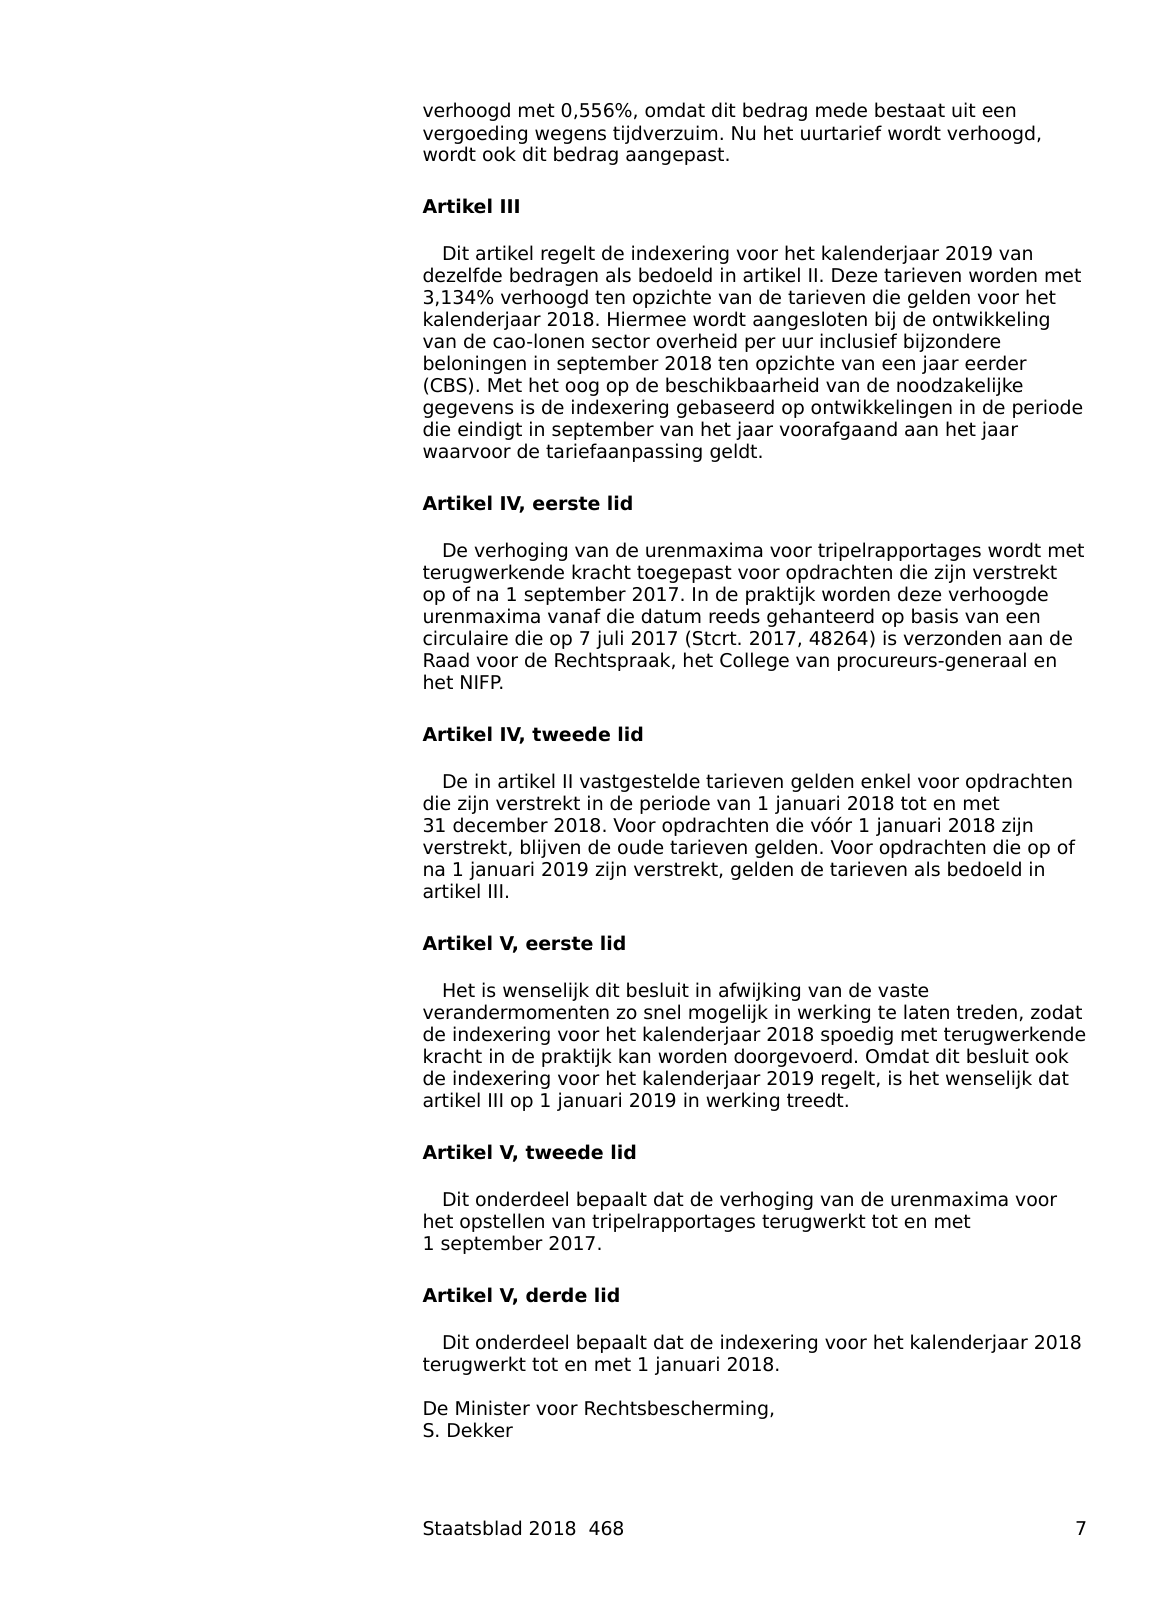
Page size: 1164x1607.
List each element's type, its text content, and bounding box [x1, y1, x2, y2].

text Dit onderdeel bepaalt dat de verhoging van de urenmaxima voor het opstellen van tripelrapportages terugwerkt tot en met 1 september 2017. [422, 1189, 1087, 1254]
text De verhoging van de urenmaxima voor tripelrapportages wordt met terugwerkende kracht toegepast voor opdrachten die zijn verstrekt op of na 1 september 2017. In de praktijk worden deze verhoogde urenmaxima vanaf die datum reeds gehanteerd op basis van een circulaire die op 7 juli 2017 (Stcrt. 2017, 48264) is verzonden aan de Raad voor de Rechtspraak, het College van procureurs-generaal en het NIFP. [422, 540, 1087, 694]
subtitle Artikel V, derde lid [422, 1284, 1087, 1307]
text De in artikel II vastgestelde tarieven gelden enkel voor opdrachten die zijn verstrekt in de periode van 1 januari 2018 tot en met 31 december 2018. Voor opdrachten die vóór 1 januari 2018 zijn verstrekt, blijven de oude tarieven gelden. Voor opdrachten die op of na 1 januari 2019 zijn verstrekt, gelden de tarieven als bedoeld in artikel III. [422, 771, 1087, 903]
subtitle Artikel IV, tweede lid [422, 724, 1087, 746]
subtitle Artikel V, eerste lid [422, 933, 1087, 955]
subtitle Artikel V, tweede lid [422, 1142, 1087, 1164]
text Dit artikel regelt de indexering voor het kalenderjaar 2019 van dezelfde bedragen als bedoeld in artikel II. Deze tarieven worden met 3,134% verhoogd ten opzichte van de tarieven die gelden voor het kalenderjaar 2018. Hiermee wordt aangesloten bij de ontwikkeling van de cao-lonen sector overheid per uur inclusief bijzondere beloningen in september 2018 ten opzichte van een jaar eerder (CBS). Met het oog op de beschikbaarheid van de noodzakelijke gegevens is de indexering gebaseerd op ontwikkelingen in de periode die eindigt in september van het jaar voorafgaand aan het jaar waarvoor de tariefaanpassing geldt. [422, 243, 1087, 463]
text Dit onderdeel bepaalt dat de indexering voor het kalenderjaar 2018 terugwerkt tot en met 1 januari 2018. [422, 1332, 1087, 1376]
text Het is wenselijk dit besluit in afwijking van de vaste verandermomenten zo snel mogelijk in werking te laten treden, zodat de indexering voor het kalenderjaar 2018 spoedig met terugwerkende kracht in de praktijk kan worden doorgevoerd. Omdat dit besluit ook de indexering voor het kalenderjaar 2019 regelt, is het wenselijk dat artikel III op 1 januari 2019 in werking treedt. [422, 980, 1087, 1112]
text verhoogd met 0,556%, omdat dit bedrag mede bestaat uit een vergoeding wegens tijdverzuim. Nu het uurtarief wordt verhoogd, wordt ook dit bedrag aangepast. [422, 100, 1087, 166]
subtitle Artikel III [422, 196, 1087, 218]
text De Minister voor Rechtsbescherming, S. Dekker [422, 1398, 1087, 1442]
subtitle Artikel IV, eerste lid [422, 493, 1087, 515]
